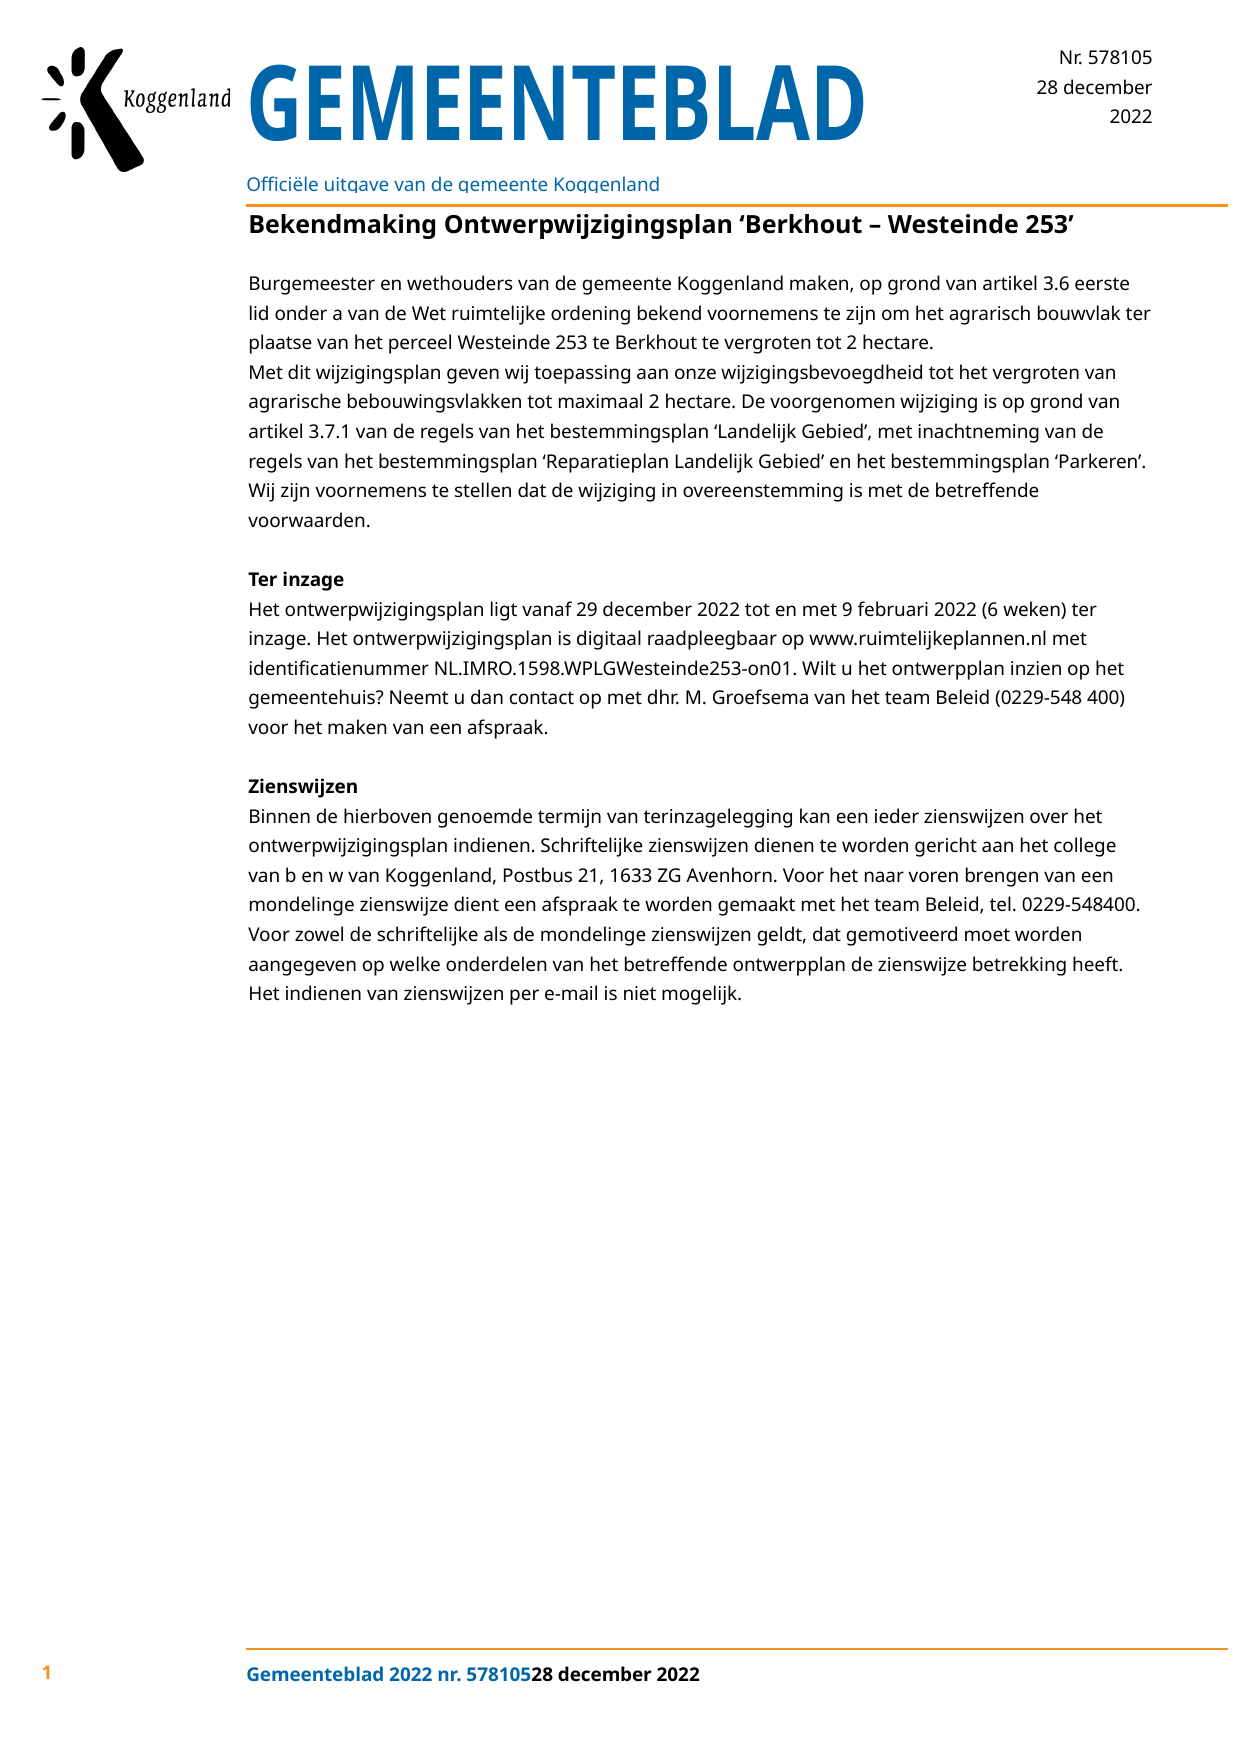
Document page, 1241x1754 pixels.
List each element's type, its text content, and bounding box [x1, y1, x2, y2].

text Met dit wijzigingsplan geven wij toepassing aan onze wijzigingsbevoegdheid tot het vergroten van agrarische bebouwingsvlakken tot maximaal 2 hectare. De voorgenomen wijziging is op grond van artikel 3.7.1 van de regels van het bestemmingsplan ‘Landelijk Gebied’, met inachtneming van de regels van het bestemmingsplan ‘Reparatieplan Landelijk Gebied’ en het bestemmingsplan ‘Parkeren’. Wij zijn voornemens te stellen dat de wijziging in overeenstemming is met de betreffende voorwaarden. [248, 359, 1152, 533]
text Bekendmaking Ontwerpwijzigingsplan ‘Berkhout – Westeinde 253’ [248, 207, 1152, 241]
text Zienswijzen [248, 773, 1152, 799]
text Ter inzage [248, 566, 1152, 592]
text Binnen de hierboven genoemde termijn van terinzagelegging kan een ieder zienswijzen over het ontwerpwijzigingsplan indienen. Schriftelijke zienswijzen dienen te worden gericht aan het college van b en w van Koggenland, Postbus 21, 1633 ZG Avenhorn. Voor het naar voren brengen van een mondelinge zienswijze dient een afspraak te worden gemaakt met het team Beleid, tel. 0229-548400. Voor zowel de schriftelijke als de mondelinge zienswijzen geldt, dat gemotiveerd moet worden aangegeven op welke onderdelen van het betreffende ontwerpplan de zienswijze betrekking heeft. Het indienen van zienswijzen per e-mail is niet mogelijk. [248, 803, 1152, 1006]
picture [41, 47, 231, 172]
text Burgemeester en wethouders van de gemeente Koggenland maken, op grond van artikel 3.6 eerste lid onder a van de Wet ruimtelijke ordening bekend voornemens te zijn om het agrarisch bouwvlak ter plaatse van het perceel Westeinde 253 te Berkhout te vergroten tot 2 hectare. [248, 270, 1152, 355]
text Het ontwerpwijzigingsplan ligt vanaf 29 december 2022 tot en met 9 februari 2022 (6 weken) ter inzage. Het ontwerpwijzigingsplan is digitaal raadpleegbaar op www.ruimtelijkeplannen.nl met identificatienummer NL.IMRO.1598.WPLGWesteinde253-on01. Wilt u het ontwerpplan inzien op het gemeentehuis? Neemt u dan contact op met dhr. M. Groefsema van het team Beleid (0229-548 400) voor het maken van een afspraak. [248, 596, 1152, 740]
